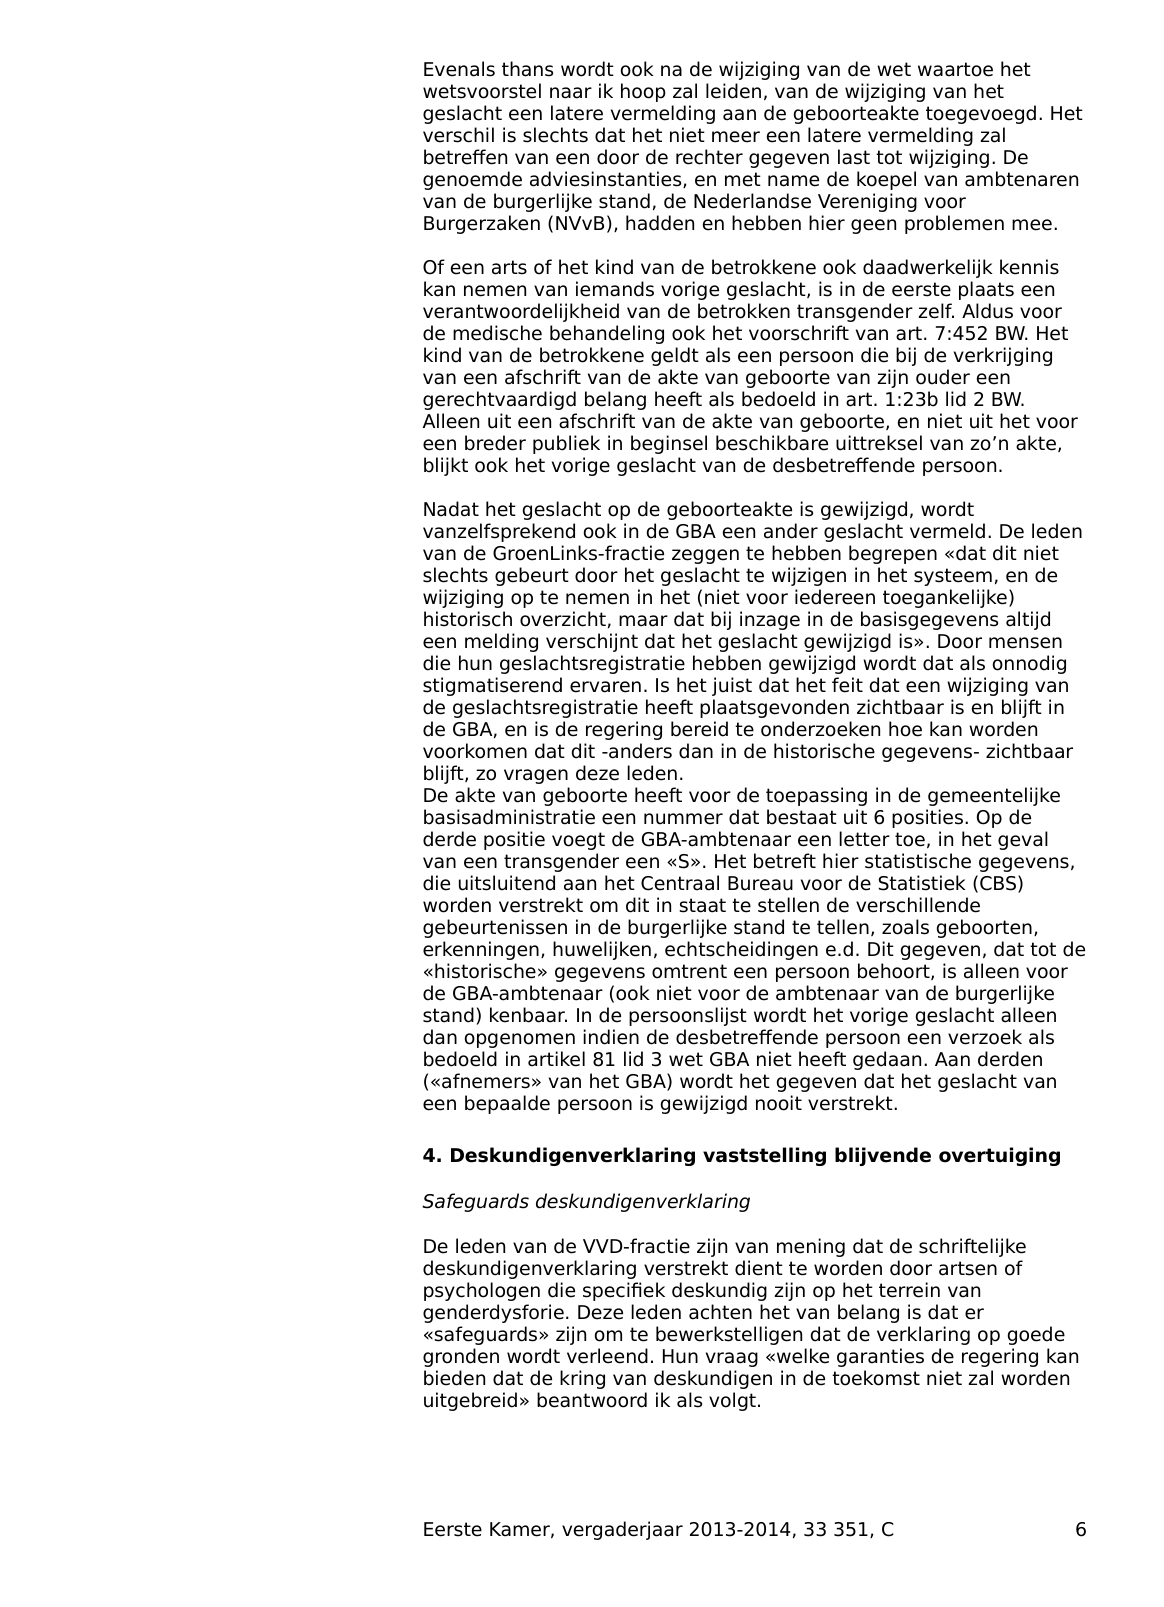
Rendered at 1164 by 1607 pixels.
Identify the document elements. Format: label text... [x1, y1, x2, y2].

subtitle 4. Deskundigenverklaring vaststelling blijvende overtuiging [422, 1144, 1087, 1166]
text Evenals thans wordt ook na de wijziging van de wet waartoe het wetsvoorstel naar ik hoop zal leiden, van de wijziging van het geslacht een latere vermelding aan de geboorteakte toegevoegd. Het verschil is slechts dat het niet meer een latere vermelding zal betreffen van een door de rechter gegeven last tot wijziging. De genoemde adviesinstanties, en met name de koepel van ambtenaren van de burgerlijke stand, de Nederlandse Vereniging voor Burgerzaken (NVvB), hadden en hebben hier geen problemen mee. [422, 59, 1087, 235]
text De leden van de VVD-fractie zijn van mening dat de schriftelijke deskundigenverklaring verstrekt dient te worden door artsen of psychologen die specifiek deskundig zijn op het terrein van genderdysforie. Deze leden achten het van belang is dat er «safeguards» zijn om te bewerkstelligen dat de verklaring op goede gronden wordt verleend. Hun vraag «welke garanties de regering kan bieden dat de kring van deskundigen in de toekomst niet zal worden uitgebreid» beantwoord ik als volgt. [422, 1236, 1087, 1411]
subtitle Safeguards deskundigenverklaring [422, 1191, 1087, 1213]
text Of een arts of het kind van de betrokkene ook daadwerkelijk kennis kan nemen van iemands vorige geslacht, is in de eerste plaats een verantwoordelijkheid van de betrokken transgender zelf. Aldus voor de medische behandeling ook het voorschrift van art. 7:452 BW. Het kind van de betrokkene geldt als een persoon die bij de verkrijging van een afschrift van de akte van geboorte van zijn ouder een gerechtvaardigd belang heeft als bedoeld in art. 1:23b lid 2 BW. Alleen uit een afschrift van de akte van geboorte, en niet uit het voor een breder publiek in beginsel beschikbare uittreksel van zo’n akte, blijkt ook het vorige geslacht van de desbetreffende persoon. [422, 257, 1087, 477]
text Nadat het geslacht op de geboorteakte is gewijzigd, wordt vanzelfsprekend ook in de GBA een ander geslacht vermeld. De leden van de GroenLinks-fractie zeggen te hebben begrepen «dat dit niet slechts gebeurt door het geslacht te wijzigen in het systeem, en de wijziging op te nemen in het (niet voor iedereen toegankelijke) historisch overzicht, maar dat bij inzage in de basisgegevens altijd een melding verschijnt dat het geslacht gewijzigd is». Door mensen die hun geslachtsregistratie hebben gewijzigd wordt dat als onnodig stigmatiserend ervaren. Is het juist dat het feit dat een wijziging van de geslachtsregistratie heeft plaatsgevonden zichtbaar is en blijft in de GBA, en is de regering bereid te onderzoeken hoe kan worden voorkomen dat dit -anders dan in de historische gegevens- zichtbaar blijft, zo vragen deze leden. [422, 499, 1087, 785]
text De akte van geboorte heeft voor de toepassing in de gemeentelijke basisadministratie een nummer dat bestaat uit 6 posities. Op de derde positie voegt de GBA-ambtenaar een letter toe, in het geval van een transgender een «S». Het betreft hier statistische gegevens, die uitsluitend aan het Centraal Bureau voor de Statistiek (CBS) worden verstrekt om dit in staat te stellen de verschillende gebeurtenissen in de burgerlijke stand te tellen, zoals geboorten, erkenningen, huwelijken, echtscheidingen e.d. Dit gegeven, dat tot de «historische» gegevens omtrent een persoon behoort, is alleen voor de GBA-ambtenaar (ook niet voor de ambtenaar van de burgerlijke stand) kenbaar. In de persoonslijst wordt het vorige geslacht alleen dan opgenomen indien de desbetreffende persoon een verzoek als bedoeld in artikel 81 lid 3 wet GBA niet heeft gedaan. Aan derden («afnemers» van het GBA) wordt het gegeven dat het geslacht van een bepaalde persoon is gewijzigd nooit verstrekt. [422, 785, 1087, 1114]
